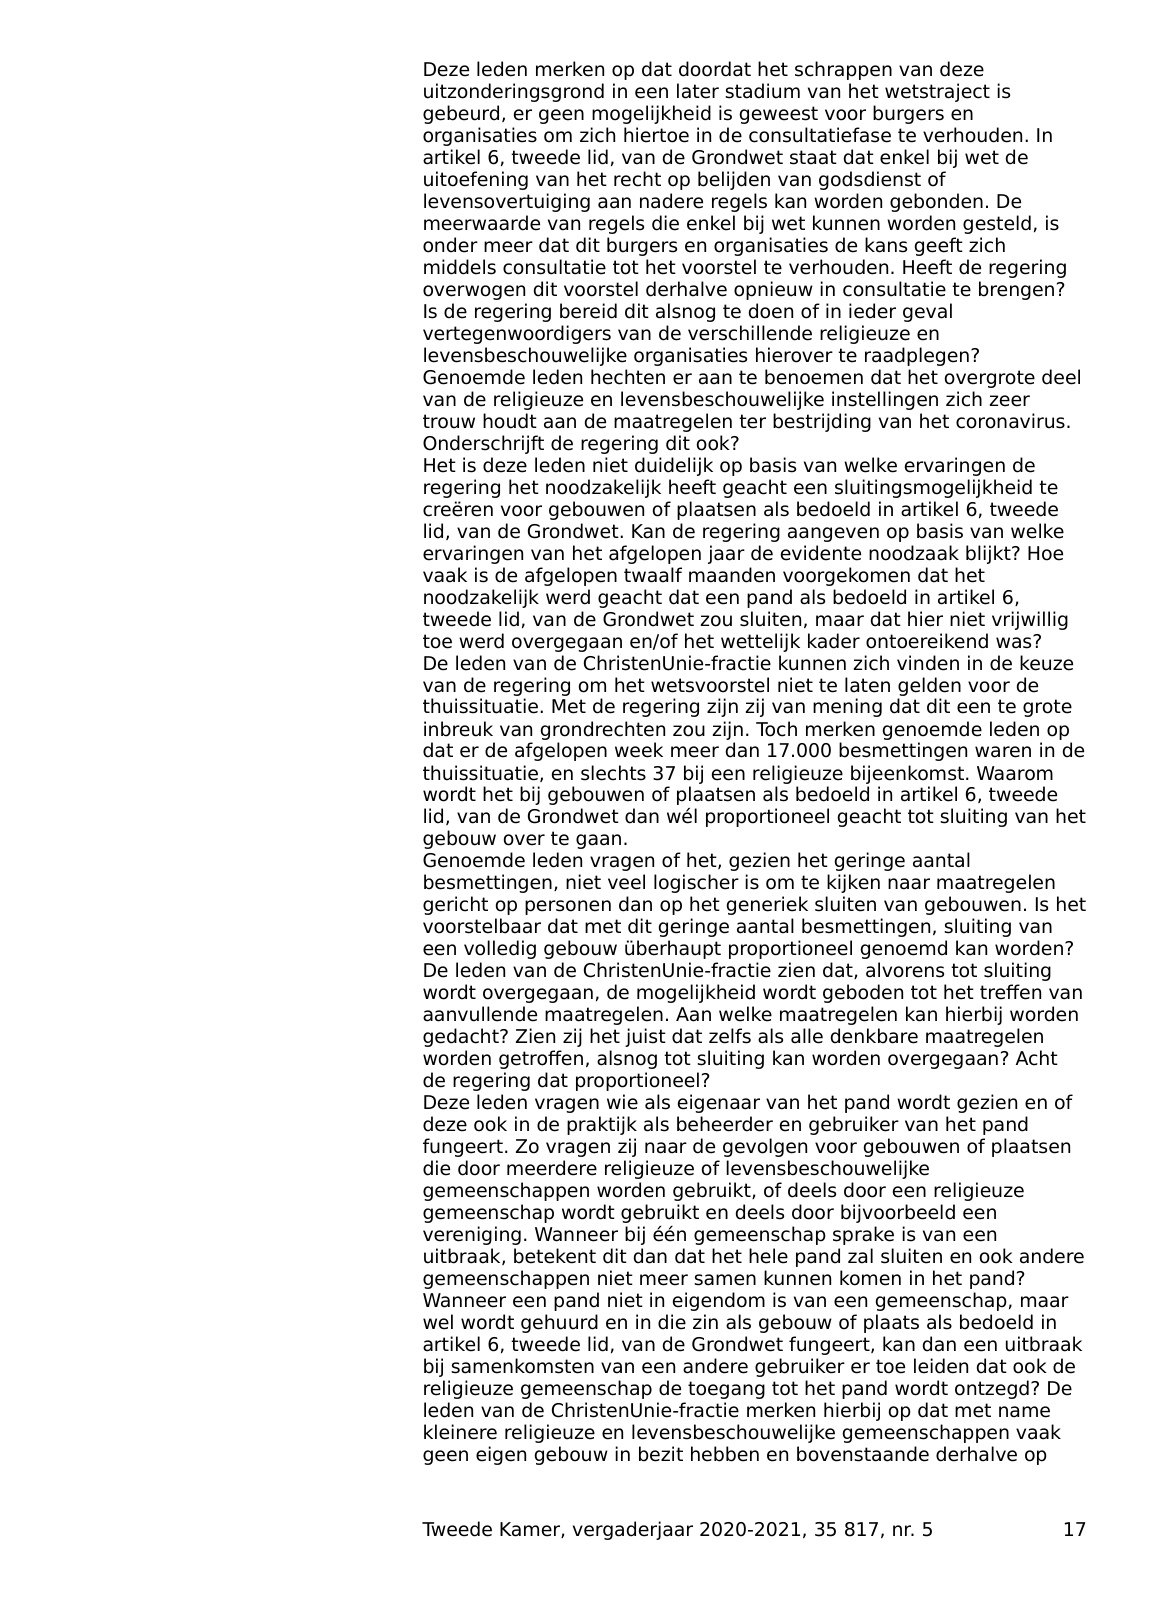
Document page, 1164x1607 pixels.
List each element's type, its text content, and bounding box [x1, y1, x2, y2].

text Genoemde leden vragen of het, gezien het geringe aantal besmettingen, niet veel logischer is om te kijken naar maatregelen gericht op personen dan op het generiek sluiten van gebouwen. Is het voorstelbaar dat met dit geringe aantal besmettingen, sluiting van een volledig gebouw überhaupt proportioneel genoemd kan worden? [422, 850, 1087, 960]
text Genoemde leden hechten er aan te benoemen dat het overgrote deel van de religieuze en levensbeschouwelijke instellingen zich zeer trouw houdt aan de maatregelen ter bestrijding van het coronavirus. Onderschrijft de regering dit ook? [422, 367, 1087, 455]
text De leden van de ChristenUnie-fractie zien dat, alvorens tot sluiting wordt overgegaan, de mogelijkheid wordt geboden tot het treffen van aanvullende maatregelen. Aan welke maatregelen kan hierbij worden gedacht? Zien zij het juist dat zelfs als alle denkbare maatregelen worden getroffen, alsnog tot sluiting kan worden overgegaan? Acht de regering dat proportioneel? [422, 960, 1087, 1092]
text De leden van de ChristenUnie-fractie kunnen zich vinden in de keuze van de regering om het wetsvoorstel niet te laten gelden voor de thuissituatie. Met de regering zijn zij van mening dat dit een te grote inbreuk van grondrechten zou zijn. Toch merken genoemde leden op dat er de afgelopen week meer dan 17.000 besmettingen waren in de thuissituatie, en slechts 37 bij een religieuze bijeenkomst. Waarom wordt het bij gebouwen of plaatsen als bedoeld in artikel 6, tweede lid, van de Grondwet dan wél proportioneel geacht tot sluiting van het gebouw over te gaan. [422, 652, 1087, 850]
text Deze leden merken op dat doordat het schrappen van deze uitzonderingsgrond in een later stadium van het wetstraject is gebeurd, er geen mogelijkheid is geweest voor burgers en organisaties om zich hiertoe in de consultatiefase te verhouden. In artikel 6, tweede lid, van de Grondwet staat dat enkel bij wet de uitoefening van het recht op belijden van godsdienst of levensovertuiging aan nadere regels kan worden gebonden. De meerwaarde van regels die enkel bij wet kunnen worden gesteld, is onder meer dat dit burgers en organisaties de kans geeft zich middels consultatie tot het voorstel te verhouden. Heeft de regering overwogen dit voorstel derhalve opnieuw in consultatie te brengen? Is de regering bereid dit alsnog te doen of in ieder geval vertegenwoordigers van de verschillende religieuze en levensbeschouwelijke organisaties hierover te raadplegen? [422, 59, 1087, 367]
text Deze leden vragen wie als eigenaar van het pand wordt gezien en of deze ook in de praktijk als beheerder en gebruiker van het pand fungeert. Zo vragen zij naar de gevolgen voor gebouwen of plaatsen die door meerdere religieuze of levensbeschouwelijke gemeenschappen worden gebruikt, of deels door een religieuze gemeenschap wordt gebruikt en deels door bijvoorbeeld een vereniging. Wanneer bij één gemeenschap sprake is van een uitbraak, betekent dit dan dat het hele pand zal sluiten en ook andere gemeenschappen niet meer samen kunnen komen in het pand? Wanneer een pand niet in eigendom is van een gemeenschap, maar wel wordt gehuurd en in die zin als gebouw of plaats als bedoeld in artikel 6, tweede lid, van de Grondwet fungeert, kan dan een uitbraak bij samenkomsten van een andere gebruiker er toe leiden dat ook de religieuze gemeenschap de toegang tot het pand wordt ontzegd? De leden van de ChristenUnie-fractie merken hierbij op dat met name kleinere religieuze en levensbeschouwelijke gemeenschappen vaak geen eigen gebouw in bezit hebben en bovenstaande derhalve op [422, 1092, 1087, 1466]
text Het is deze leden niet duidelijk op basis van welke ervaringen de regering het noodzakelijk heeft geacht een sluitingsmogelijkheid te creëren voor gebouwen of plaatsen als bedoeld in artikel 6, tweede lid, van de Grondwet. Kan de regering aangeven op basis van welke ervaringen van het afgelopen jaar de evidente noodzaak blijkt? Hoe vaak is de afgelopen twaalf maanden voorgekomen dat het noodzakelijk werd geacht dat een pand als bedoeld in artikel 6, tweede lid, van de Grondwet zou sluiten, maar dat hier niet vrijwillig toe werd overgegaan en/of het wettelijk kader ontoereikend was? [422, 455, 1087, 652]
